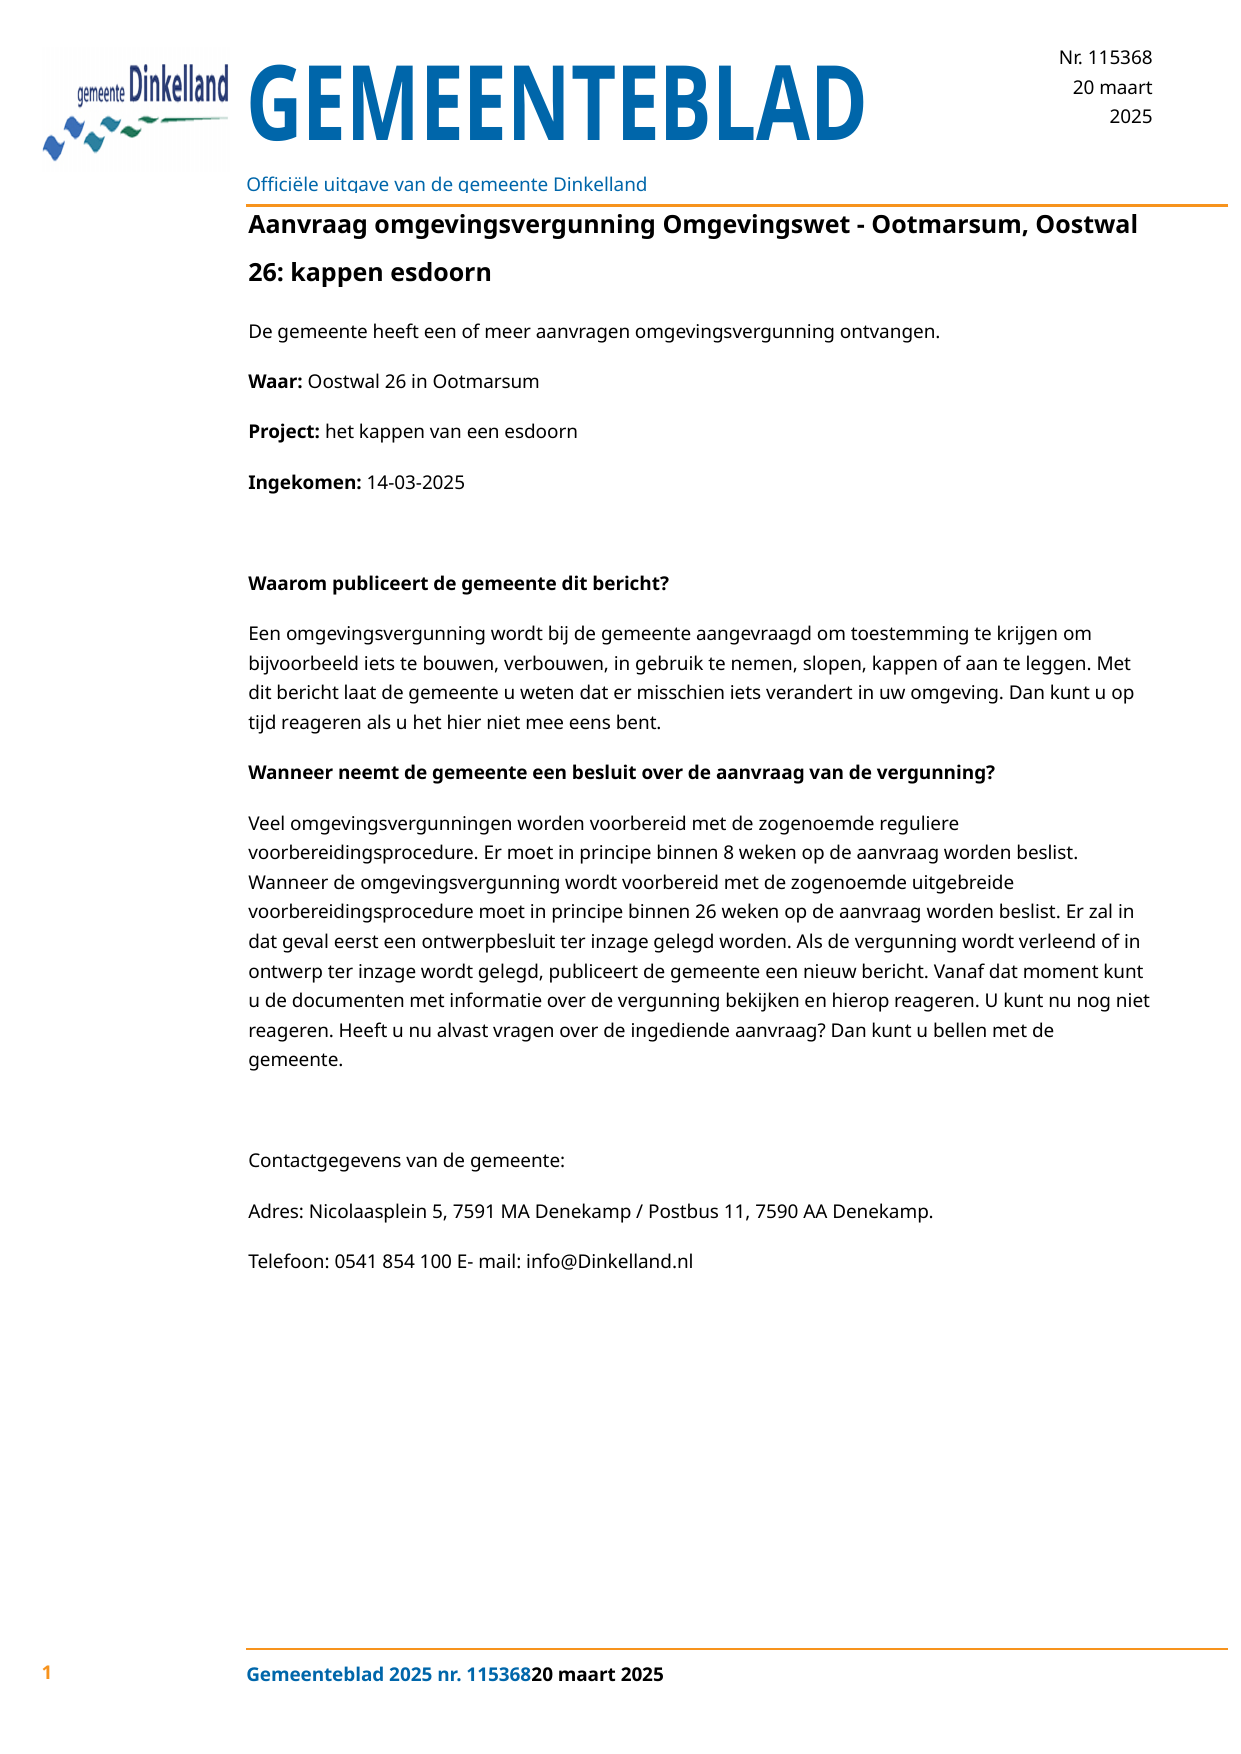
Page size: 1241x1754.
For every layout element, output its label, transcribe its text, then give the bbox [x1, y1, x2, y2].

text Telefoon: 0541 854 100 E- mail: info@Dinkelland.nl [248, 1248, 1152, 1274]
text Adres: Nicolaasplein 5, 7591 MA Denekamp / Postbus 11, 7590 AA Denekamp. [248, 1198, 1152, 1224]
text De gemeente heeft een of meer aanvragen omgevingsvergunning ontvangen. [248, 318, 1152, 344]
text Waarom publiceert de gemeente dit bericht? [248, 570, 1152, 596]
text Project: het kappen van een esdoorn [248, 419, 1152, 444]
text Waar: Oostwal 26 in Ootmarsum [248, 368, 1152, 394]
text Ingekomen: 14-03-2025 [248, 469, 1152, 495]
picture [41, 47, 231, 172]
text Wanneer neemt de gemeente een besluit over de aanvraag van de vergunning? [248, 759, 1152, 785]
text Contactgegevens van de gemeente: [248, 1147, 1152, 1173]
text Een omgevingsvergunning wordt bij de gemeente aangevraagd om toestemming te krijgen om bijvoorbeeld iets te bouwen, verbouwen, in gebruik te nemen, slopen, kappen of aan te leggen. Met dit bericht laat de gemeente u weten dat er misschien iets verandert in uw omgeving. Dan kunt u op tijd reageren als u het hier niet mee eens bent. [248, 620, 1152, 735]
text Aanvraag omgevingsvergunning Omgevingswet - Ootmarsum, Oostwal 26: kappen esdoorn [248, 207, 1152, 288]
text Veel omgevingsvergunningen worden voorbereid met de zogenoemde reguliere voorbereidingsprocedure. Er moet in principe binnen 8 weken op de aanvraag worden beslist. Wanneer de omgevingsvergunning wordt voorbereid met de zogenoemde uitgebreide voorbereidingsprocedure moet in principe binnen 26 weken op de aanvraag worden beslist. Er zal in dat geval eerst een ontwerpbesluit ter inzage gelegd worden. Als de vergunning wordt verleend of in ontwerp ter inzage wordt gelegd, publiceert de gemeente een nieuw bericht. Vanaf dat moment kunt u de documenten met informatie over de vergunning bekijken en hierop reageren. U kunt nu nog niet reageren. Heeft u nu alvast vragen over de ingediende aanvraag? Dan kunt u bellen met de gemeente. [248, 810, 1152, 1072]
